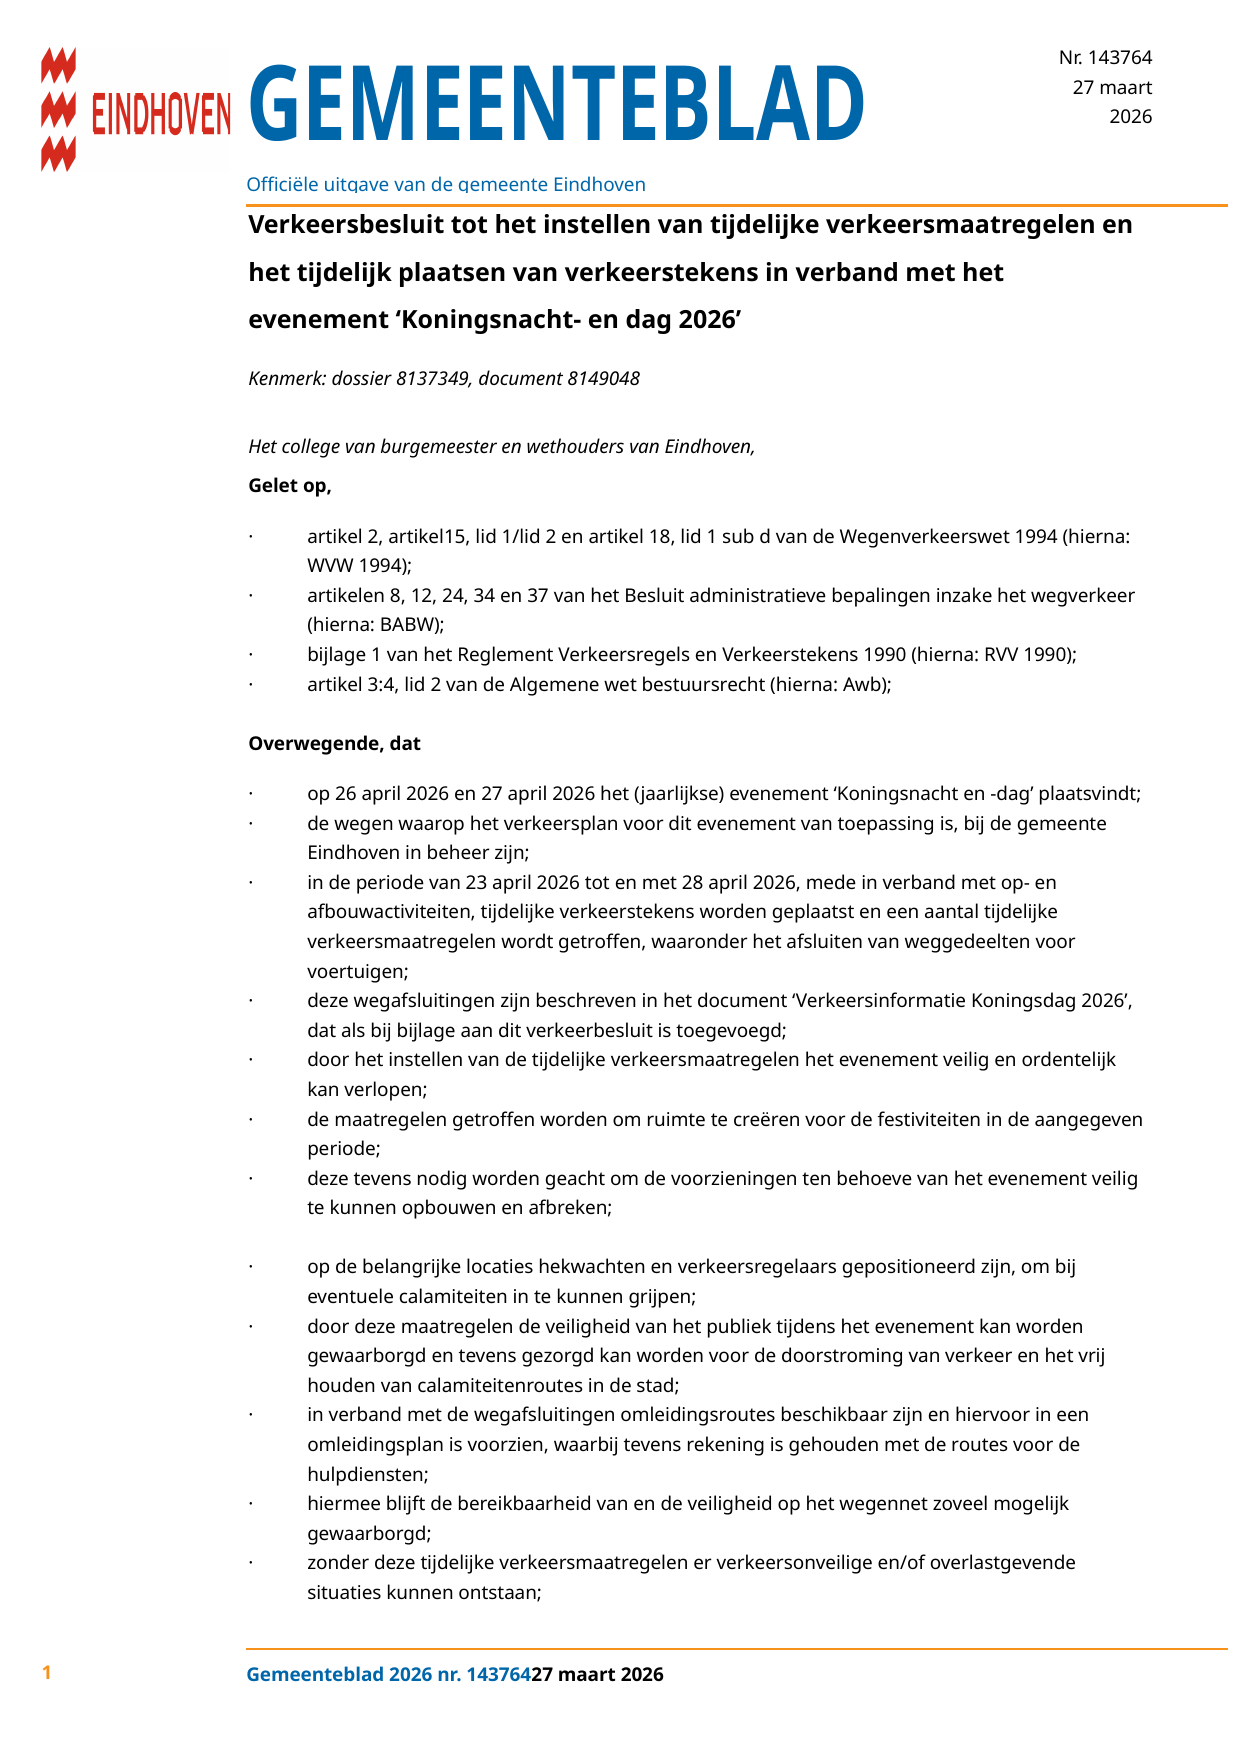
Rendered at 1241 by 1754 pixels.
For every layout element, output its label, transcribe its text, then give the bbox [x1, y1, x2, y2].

text Verkeersbesluit tot het instellen van tijdelijke verkeersmaatregelen en het tijdelijk plaatsen van verkeerstekens in verband met het evenement ‘Koningsnacht- en dag 2026’ [248, 207, 1152, 336]
list in verband met de wegafsluitingen omleidingsroutes beschikbaar zijn en hiervoor in een omleidingsplan is voorzien, waarbij tevens rekening is gehouden met de routes voor de hulpdiensten; [248, 1402, 1152, 1487]
list deze tevens nodig worden geacht om de voorzieningen ten behoeve van het evenement veilig te kunnen opbouwen en afbreken; [248, 1165, 1152, 1220]
list door deze maatregelen de veiligheid van het publiek tijdens het evenement kan worden gewaarborgd en tevens gezorgd kan worden voor de doorstroming van verkeer en het vrij houden van calamiteitenroutes in de stad; [248, 1313, 1152, 1398]
list in de periode van 23 april 2026 tot en met 28 april 2026, mede in verband met op- en afbouwactiviteiten, tijdelijke verkeerstekens worden geplaatst en een aantal tijdelijke verkeersmaatregelen wordt getroffen, waaronder het afsluiten van weggedeelten voor voertuigen; [248, 869, 1152, 984]
list artikel 2, artikel15, lid 1/lid 2 en artikel 18, lid 1 sub d van de Wegenverkeerswet 1994 (hierna: WVW 1994); [248, 523, 1152, 578]
list op 26 april 2026 en 27 april 2026 het (jaarlijkse) evenement ‘Koningsnacht en -dag’ plaatsvindt; [248, 780, 1152, 806]
list de wegen waarop het verkeersplan voor dit evenement van toepassing is, bij de gemeente Eindhoven in beheer zijn; [248, 810, 1152, 865]
list bijlage 1 van het Reglement Verkeersregels en Verkeerstekens 1990 (hierna: RVV 1990); [248, 641, 1152, 667]
list hiermee blijft de bereikbaarheid van en de veiligheid op het wegennet zoveel mogelijk gewaarborgd; [248, 1490, 1152, 1546]
list deze wegafsluitingen zijn beschreven in het document ‘Verkeersinformatie Koningsdag 2026’, dat als bij bijlage aan dit verkeerbesluit is toegevoegd; [248, 987, 1152, 1043]
text Kenmerk: dossier 8137349, document 8149048 [248, 366, 1152, 391]
list de maatregelen getroffen worden om ruimte te creëren voor de festiviteiten in de aangegeven periode; [248, 1106, 1152, 1161]
list op de belangrijke locaties hekwachten en verkeersregelaars gepositioneerd zijn, om bij eventuele calamiteiten in te kunnen grijpen; [248, 1254, 1152, 1309]
text Het college van burgemeester en wethouders van Eindhoven, [248, 433, 1152, 459]
picture [41, 47, 231, 172]
list zonder deze tijdelijke verkeersmaatregelen er verkeersonveilige en/of overlastgevende situaties kunnen ontstaan; [248, 1549, 1152, 1605]
list door het instellen van de tijdelijke verkeersmaatregelen het evenement veilig en ordentelijk kan verlopen; [248, 1047, 1152, 1102]
list artikelen 8, 12, 24, 34 en 37 van het Besluit administratieve bepalingen inzake het wegverkeer (hierna: BABW); [248, 582, 1152, 637]
list artikel 3:4, lid 2 van de Algemene wet bestuursrecht (hierna: Awb); [248, 671, 1152, 697]
text Gelet op, [248, 472, 1152, 498]
text Overwegende, dat [248, 730, 1152, 756]
